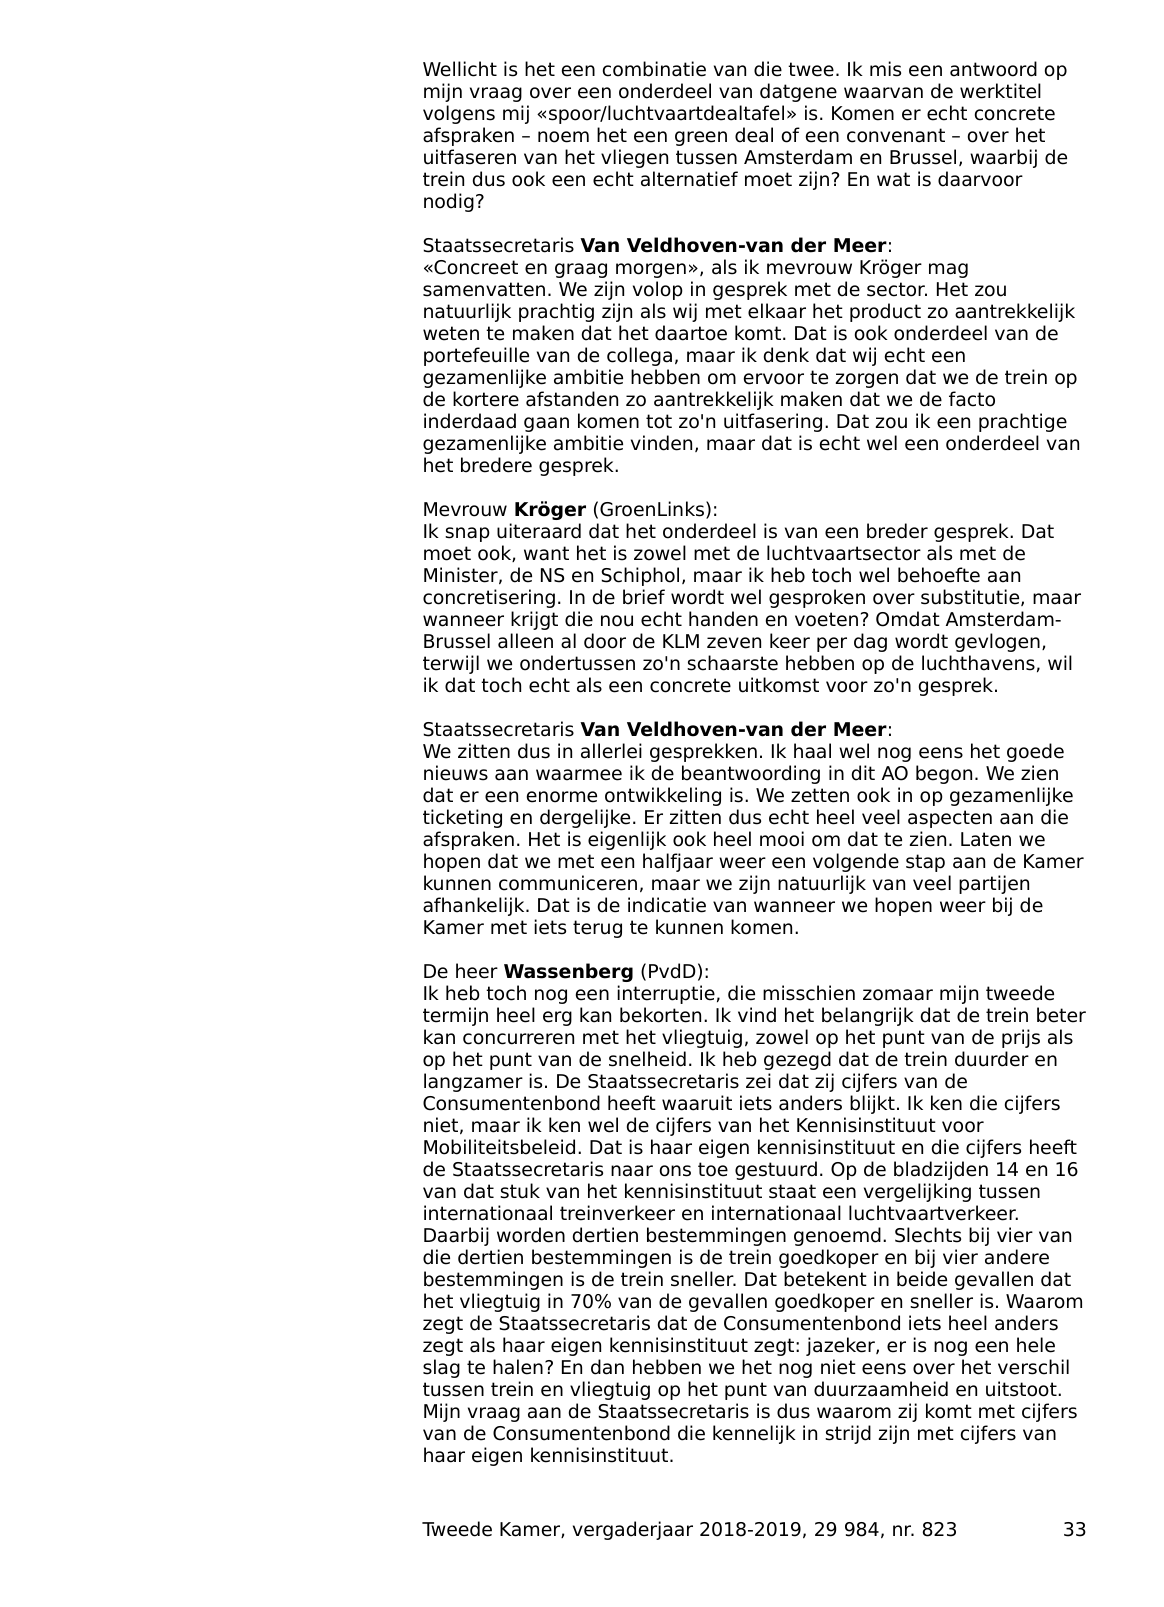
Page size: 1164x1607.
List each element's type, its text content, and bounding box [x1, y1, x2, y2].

text Ik heb toch nog een interruptie, die misschien zomaar mijn tweede termijn heel erg kan bekorten. Ik vind het belangrijk dat de trein beter kan concurreren met het vliegtuig, zowel op het punt van de prijs als op het punt van de snelheid. Ik heb gezegd dat de trein duurder en langzamer is. De Staatssecretaris zei dat zij cijfers van de Consumentenbond heeft waaruit iets anders blijkt. Ik ken die cijfers niet, maar ik ken wel de cijfers van het Kennisinstituut voor Mobiliteitsbeleid. Dat is haar eigen kennisinstituut en die cijfers heeft de Staatssecretaris naar ons toe gestuurd. Op de bladzijden 14 en 16 van dat stuk van het kennisinstituut staat een vergelijking tussen internationaal treinverkeer en internationaal luchtvaartverkeer. Daarbij worden dertien bestemmingen genoemd. Slechts bij vier van die dertien bestemmingen is de trein goedkoper en bij vier andere bestemmingen is de trein sneller. Dat betekent in beide gevallen dat het vliegtuig in 70% van de gevallen goedkoper en sneller is. Waarom zegt de Staatssecretaris dat de Consumentenbond iets heel anders zegt als haar eigen kennisinstituut zegt: jazeker, er is nog een hele slag te halen? En dan hebben we het nog niet eens over het verschil tussen trein en vliegtuig op het punt van duurzaamheid en uitstoot. Mijn vraag aan de Staatssecretaris is dus waarom zij komt met cijfers van de Consumentenbond die kennelijk in strijd zijn met cijfers van haar eigen kennisinstituut. [422, 983, 1087, 1467]
text Staatssecretaris Van Veldhoven-van der Meer: [422, 719, 1087, 741]
text Ik snap uiteraard dat het onderdeel is van een breder gesprek. Dat moet ook, want het is zowel met de luchtvaartsector als met de Minister, de NS en Schiphol, maar ik heb toch wel behoefte aan concretisering. In de brief wordt wel gesproken over substitutie, maar wanneer krijgt die nou echt handen en voeten? Omdat Amsterdam-Brussel alleen al door de KLM zeven keer per dag wordt gevlogen, terwijl we ondertussen zo'n schaarste hebben op de luchthavens, wil ik dat toch echt als een concrete uitkomst voor zo'n gesprek. [422, 521, 1087, 697]
text De heer Wassenberg (PvdD): [422, 961, 1087, 983]
text We zitten dus in allerlei gesprekken. Ik haal wel nog eens het goede nieuws aan waarmee ik de beantwoording in dit AO begon. We zien dat er een enorme ontwikkeling is. We zetten ook in op gezamenlijke ticketing en dergelijke. Er zitten dus echt heel veel aspecten aan die afspraken. Het is eigenlijk ook heel mooi om dat te zien. Laten we hopen dat we met een halfjaar weer een volgende stap aan de Kamer kunnen communiceren, maar we zijn natuurlijk van veel partijen afhankelijk. Dat is de indicatie van wanneer we hopen weer bij de Kamer met iets terug te kunnen komen. [422, 741, 1087, 939]
text Staatssecretaris Van Veldhoven-van der Meer: [422, 235, 1087, 257]
text «Concreet en graag morgen», als ik mevrouw Kröger mag samenvatten. We zijn volop in gesprek met de sector. Het zou natuurlijk prachtig zijn als wij met elkaar het product zo aantrekkelijk weten te maken dat het daartoe komt. Dat is ook onderdeel van de portefeuille van de collega, maar ik denk dat wij echt een gezamenlijke ambitie hebben om ervoor te zorgen dat we de trein op de kortere afstanden zo aantrekkelijk maken dat we de facto inderdaad gaan komen tot zo'n uitfasering. Dat zou ik een prachtige gezamenlijke ambitie vinden, maar dat is echt wel een onderdeel van het bredere gesprek. [422, 257, 1087, 477]
text Mevrouw Kröger (GroenLinks): [422, 499, 1087, 521]
text Wellicht is het een combinatie van die twee. Ik mis een antwoord op mijn vraag over een onderdeel van datgene waarvan de werktitel volgens mij «spoor/luchtvaartdealtafel» is. Komen er echt concrete afspraken – noem het een green deal of een convenant – over het uitfaseren van het vliegen tussen Amsterdam en Brussel, waarbij de trein dus ook een echt alternatief moet zijn? En wat is daarvoor nodig? [422, 59, 1087, 213]
